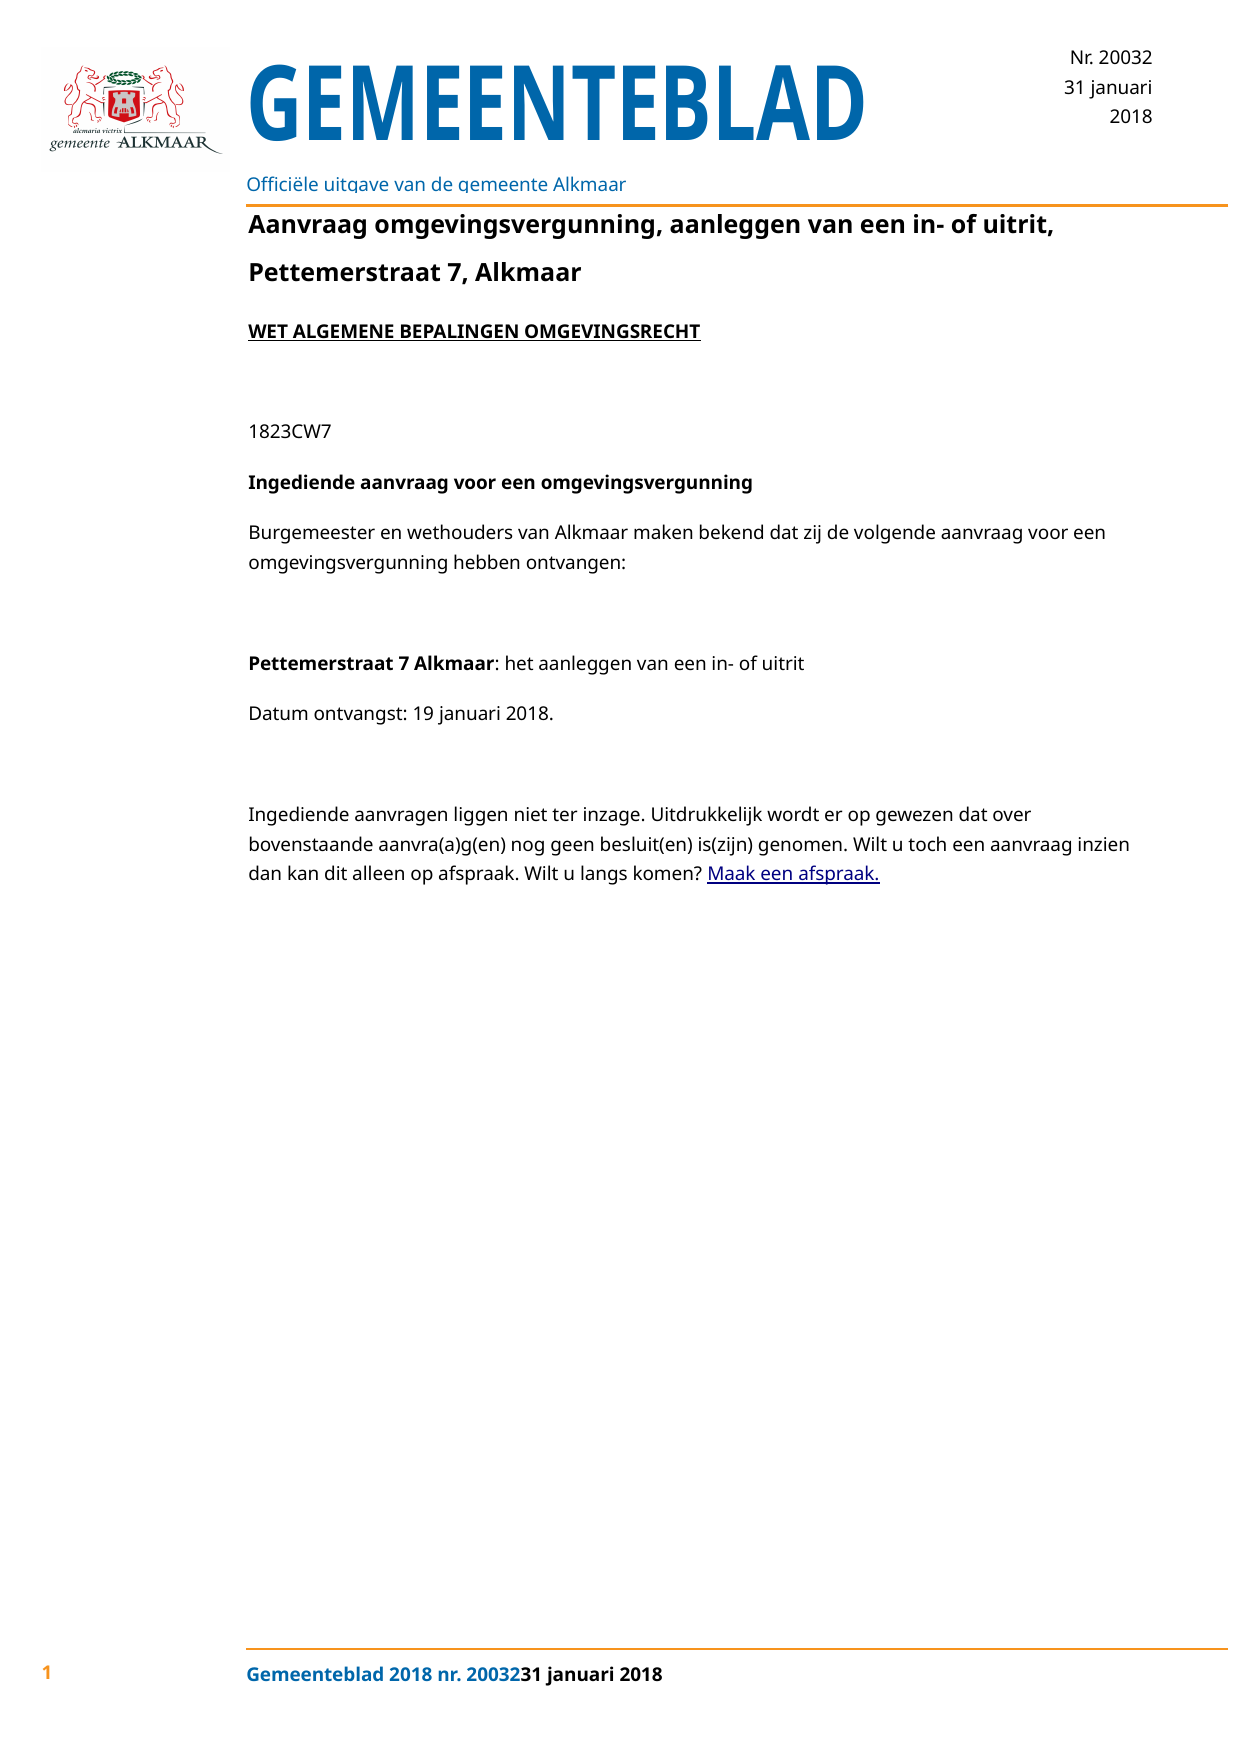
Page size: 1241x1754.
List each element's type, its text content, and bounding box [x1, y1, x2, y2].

text Pettemerstraat 7 Alkmaar: het aanleggen van een in- of uitrit [248, 650, 1152, 676]
picture [41, 47, 231, 172]
text 1823CW7 [248, 419, 1152, 444]
text Burgemeester en wethouders van Alkmaar maken bekend dat zij de volgende aanvraag voor een omgevingsvergunning hebben ontvangen: [248, 519, 1152, 575]
text Datum ontvangst: 19 januari 2018. [248, 700, 1152, 726]
text WET ALGEMENE BEPALINGEN OMGEVINGSRECHT [248, 318, 1152, 344]
text Ingediende aanvraag voor een omgevingsvergunning [248, 469, 1152, 495]
text Ingediende aanvragen liggen niet ter inzage. Uitdrukkelijk wordt er op gewezen dat over bovenstaande aanvra(a)g(en) nog geen besluit(en) is(zijn) genomen. Wilt u toch een aanvraag inzien dan kan dit alleen op afspraak. Wilt u langs komen? Maak een afspraak. [248, 801, 1152, 886]
text Aanvraag omgevingsvergunning, aanleggen van een in- of uitrit, Pettemerstraat 7, Alkmaar [248, 207, 1152, 288]
